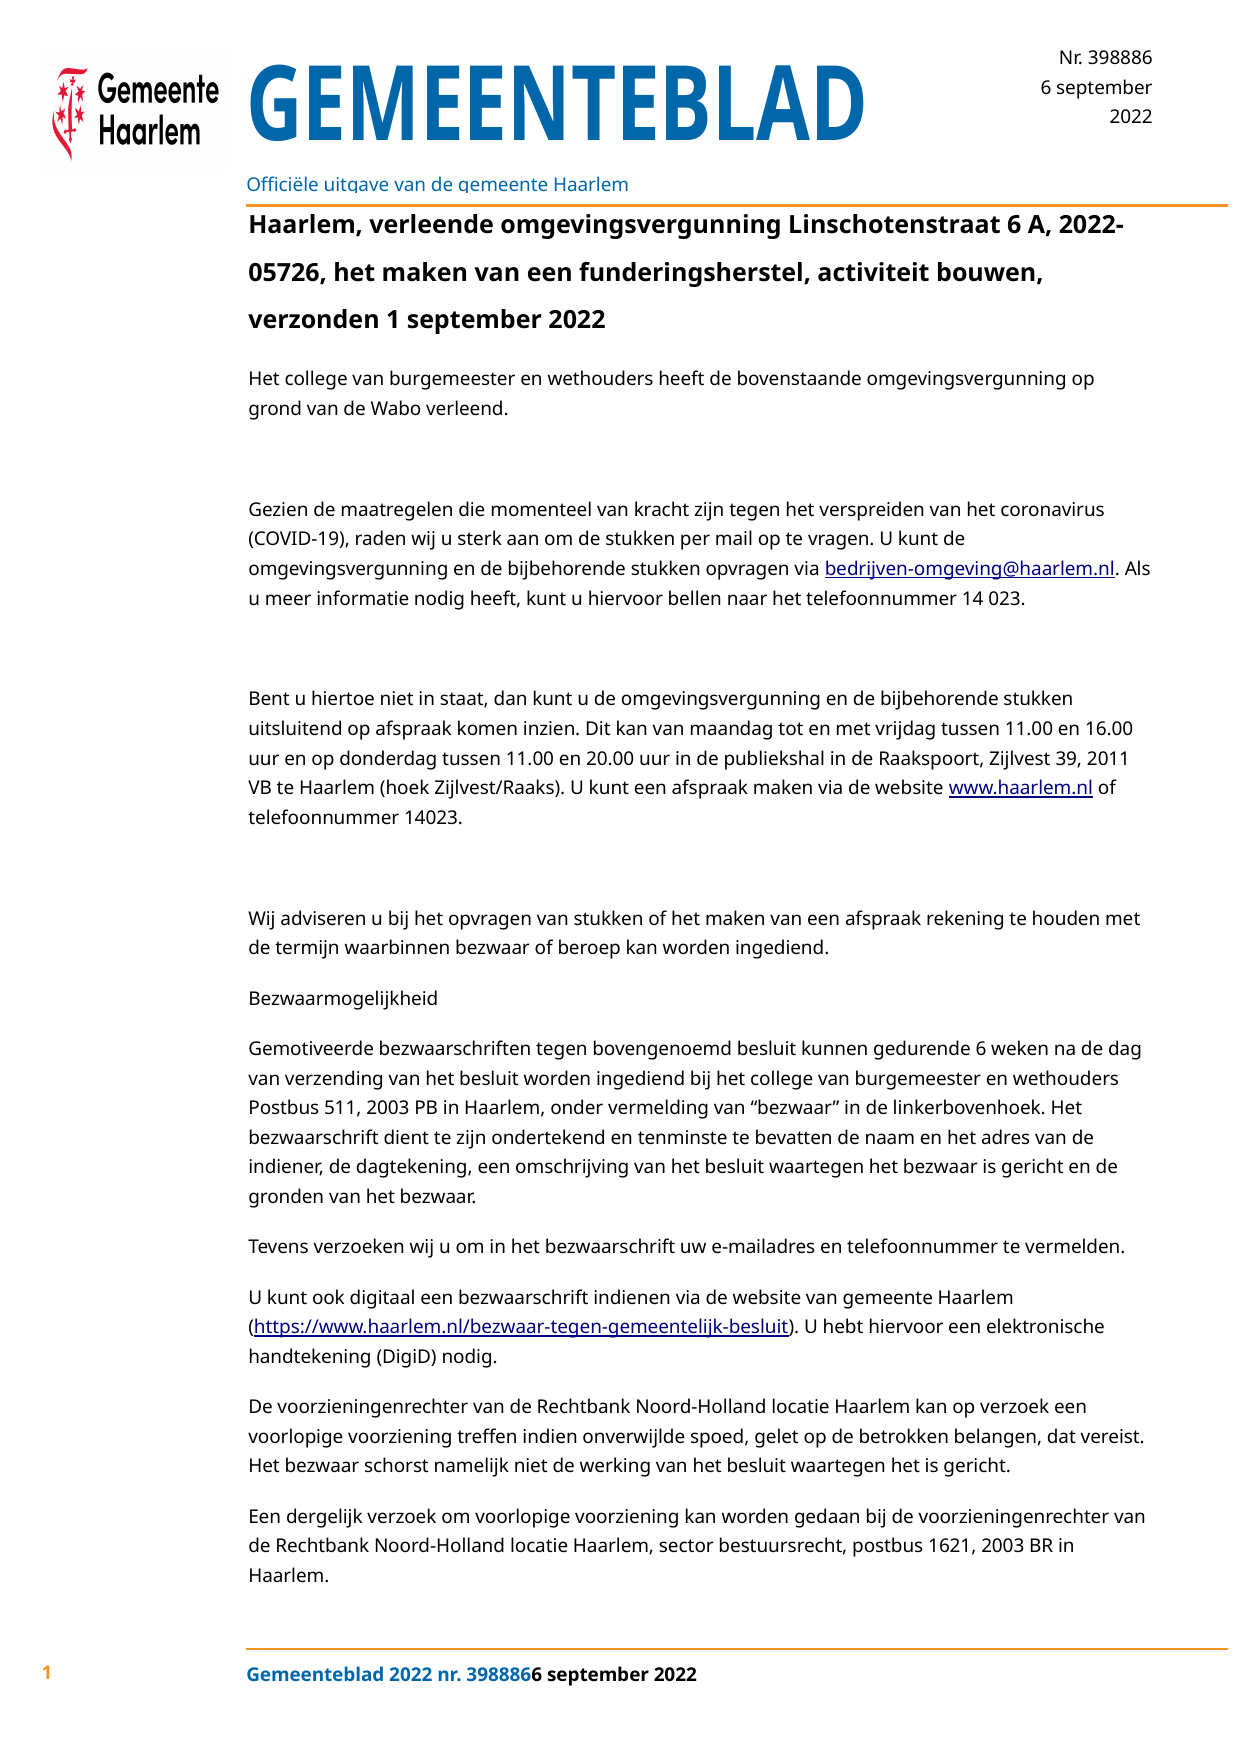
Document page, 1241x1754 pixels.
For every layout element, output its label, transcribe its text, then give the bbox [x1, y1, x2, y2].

text U kunt ook digitaal een bezwaarschrift indienen via de website van gemeente Haarlem (https://www.haarlem.nl/bezwaar-tegen-gemeentelijk-besluit). U hebt hiervoor een elektronische handtekening (DigiD) nodig. [248, 1284, 1152, 1369]
text Haarlem, verleende omgevingsvergunning Linschotenstraat 6 A, 2022-05726, het maken van een funderingsherstel, activiteit bouwen, verzonden 1 september 2022 [248, 207, 1152, 336]
text Bezwaarmogelijkheid [248, 985, 1152, 1010]
text Het college van burgemeester en wethouders heeft de bovenstaande omgevingsvergunning op grond van de Wabo verleend. [248, 366, 1152, 421]
text Wij adviseren u bij het opvragen van stukken of het maken van een afspraak rekening te houden met de termijn waarbinnen bezwaar of beroep kan worden ingediend. [248, 905, 1152, 960]
picture [41, 47, 231, 172]
text Tevens verzoeken wij u om in het bezwaarschrift uw e-mailadres en telefoonnummer te vermelden. [248, 1233, 1152, 1259]
text Gemotiveerde bezwaarschriften tegen bovengenoemd besluit kunnen gedurende 6 weken na de dag van verzending van het besluit worden ingediend bij het college van burgemeester en wethouders Postbus 511, 2003 PB in Haarlem, onder vermelding van “bezwaar” in de linkerbovenhoek. Het bezwaarschrift dient te zijn ondertekend en tenminste te bevatten de naam en het adres van de indiener, de dagtekening, een omschrijving van het besluit waartegen het bezwaar is gericht en de gronden van het bezwaar. [248, 1035, 1152, 1209]
text Bent u hiertoe niet in staat, dan kunt u de omgevingsvergunning en de bijbehorende stukken uitsluitend op afspraak komen inzien. Dit kan van maandag tot en met vrijdag tussen 11.00 en 16.00 uur en op donderdag tussen 11.00 en 20.00 uur in de publiekshal in de Raakspoort, Zijlvest 39, 2011 VB te Haarlem (hoek Zijlvest/Raaks). U kunt een afspraak maken via de website www.haarlem.nl of telefoonnummer 14023. [248, 686, 1152, 829]
text De voorzieningenrechter van de Rechtbank Noord-Holland locatie Haarlem kan op verzoek een voorlopige voorziening treffen indien onverwijlde spoed, gelet op de betrokken belangen, dat vereist. Het bezwaar schorst namelijk niet de werking van het besluit waartegen het is gericht. [248, 1393, 1152, 1478]
text Een dergelijk verzoek om voorlopige voorziening kan worden gedaan bij de voorzieningenrechter van de Rechtbank Noord-Holland locatie Haarlem, sector bestuursrecht, postbus 1621, 2003 BR in Haarlem. [248, 1503, 1152, 1588]
text Gezien de maatregelen die momenteel van kracht zijn tegen het verspreiden van het coronavirus (COVID-19), raden wij u sterk aan om de stukken per mail op te vragen. U kunt de omgevingsvergunning en de bijbehorende stukken opvragen via bedrijven-omgeving@haarlem.nl. Als u meer informatie nodig heeft, kunt u hiervoor bellen naar het telefoonnummer 14 023. [248, 496, 1152, 610]
